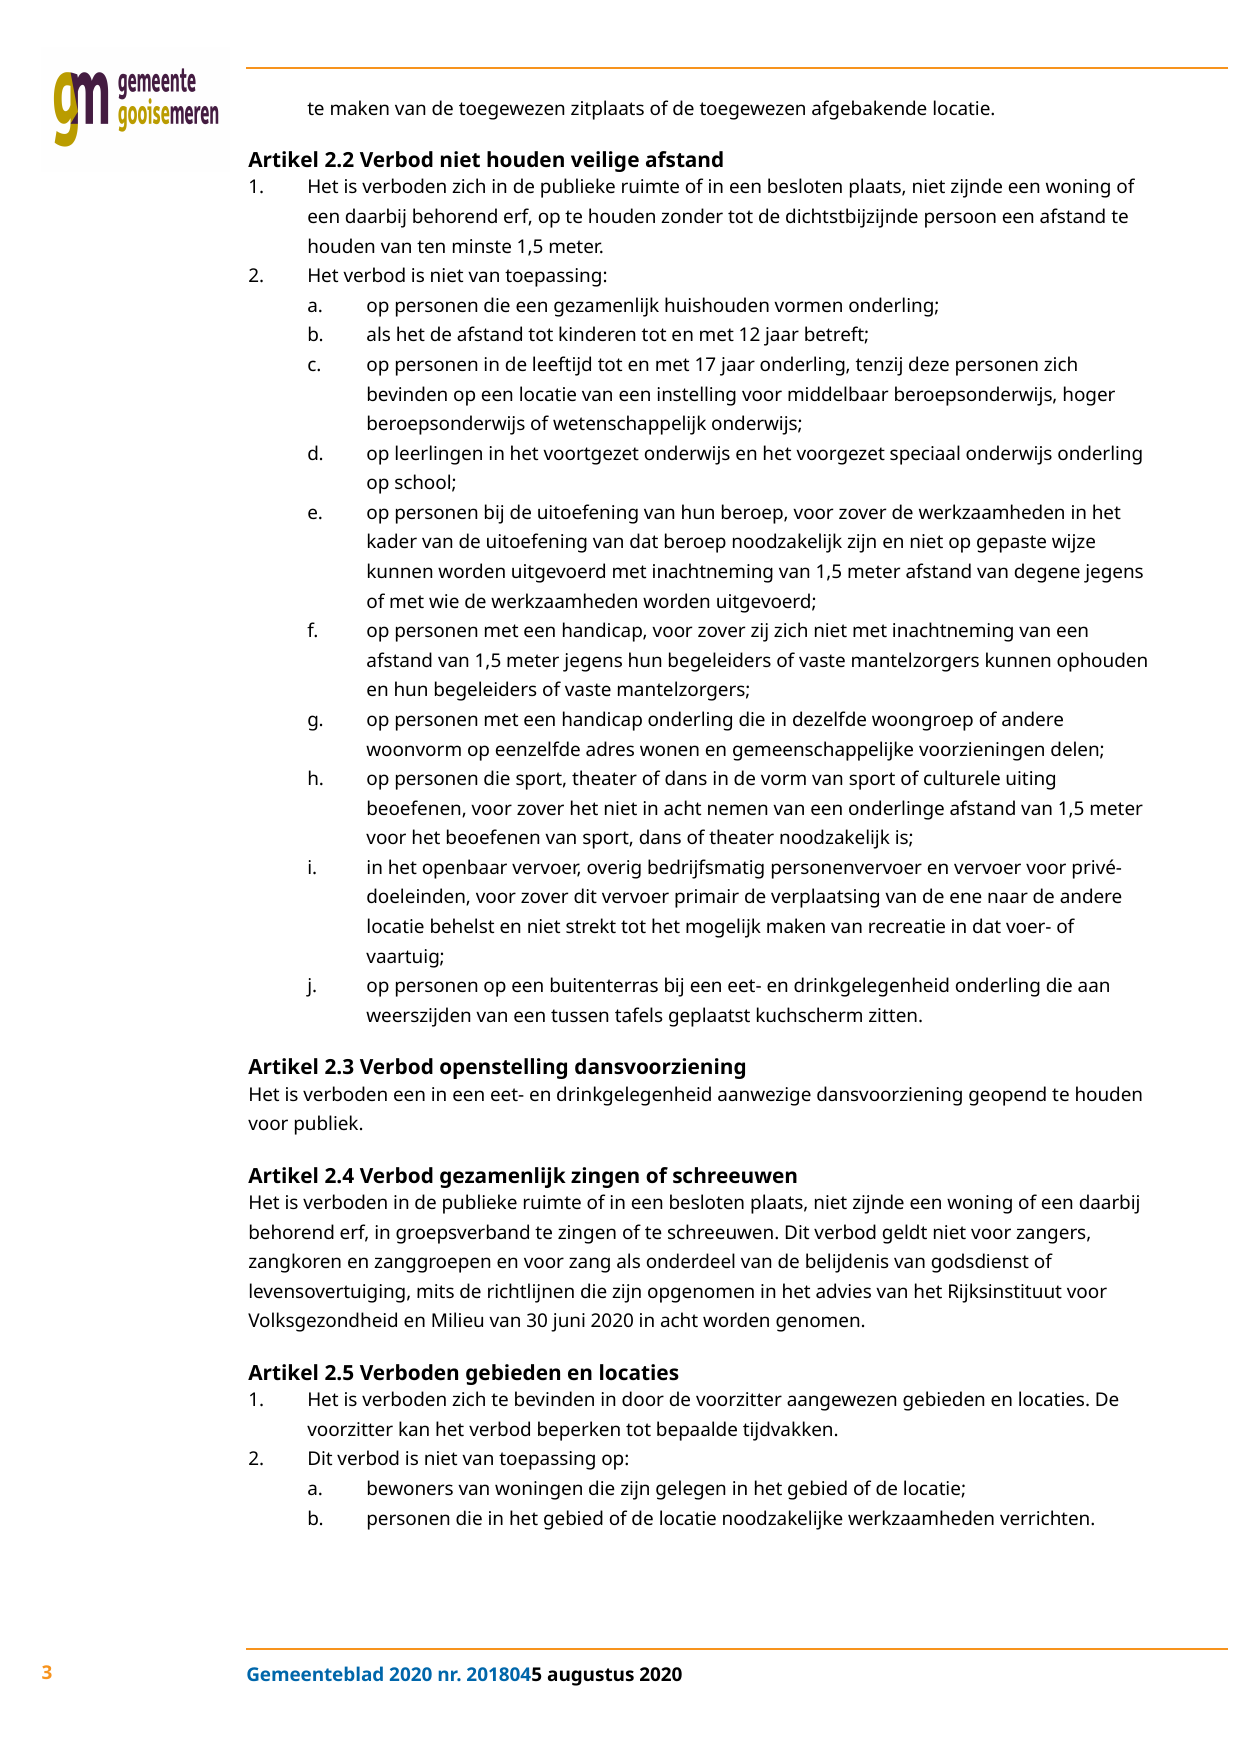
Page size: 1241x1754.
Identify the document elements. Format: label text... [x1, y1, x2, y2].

list Het is verboden zich in de publieke ruimte of in een besloten plaats, niet zijnde een woning of een daarbij behorend erf, op te houden zonder tot de dichtstbijzijnde persoon een afstand te houden van ten minste 1,5 meter. [248, 174, 1152, 258]
list personen die in het gebied of de locatie noodzakelijke werkzaamheden verrichten. [307, 1505, 1152, 1531]
list op leerlingen in het voortgezet onderwijs en het voorgezet speciaal onderwijs onderling op school; [307, 440, 1152, 495]
list op personen op een buitenterras bij een eet- en drinkgelegenheid onderling die aan weerszijden van een tussen tafels geplaatst kuchscherm zitten. [307, 972, 1152, 1028]
list bewoners van woningen die zijn gelegen in het gebied of de locatie; [307, 1475, 1152, 1501]
list Dit verbod is niet van toepassing op: [248, 1446, 1152, 1471]
list in het openbaar vervoer, overig bedrijfsmatig personenvervoer en vervoer voor privé-doeleinden, voor zover dit vervoer primair de verplaatsing van de ene naar de andere locatie behelst en niet strekt tot het mogelijk maken van recreatie in dat voer- of vaartuig; [307, 854, 1152, 968]
picture [41, 47, 231, 172]
list als het de afstand tot kinderen tot en met 12 jaar betreft; [307, 322, 1152, 347]
text Artikel 2.2 Verbod niet houden veilige afstand [248, 145, 1152, 174]
list op personen in de leeftijd tot en met 17 jaar onderling, tenzij deze personen zich bevinden op een locatie van een instelling voor middelbaar beroepsonderwijs, hoger beroepsonderwijs of wetenschappelijk onderwijs; [307, 351, 1152, 436]
list op personen die een gezamenlijk huishouden vormen onderling; [307, 292, 1152, 318]
text Artikel 2.3 Verbod openstelling dansvoorziening [248, 1052, 1152, 1081]
text Artikel 2.5 Verboden gebieden en locaties [248, 1358, 1152, 1386]
list Het is verboden zich te bevinden in door de voorzitter aangewezen gebieden en locaties. De voorzitter kan het verbod beperken tot bepaalde tijdvakken. [248, 1386, 1152, 1442]
text Het is verboden in de publieke ruimte of in een besloten plaats, niet zijnde een woning of een daarbij behorend erf, in groepsverband te zingen of te schreeuwen. Dit verbod geldt niet voor zangers, zangkoren en zanggroepen en voor zang als onderdeel van de belijdenis van godsdienst of levensovertuiging, mits de richtlijnen die zijn opgenomen in het advies van het Rijksinstituut voor Volksgezondheid en Milieu van 30 juni 2020 in acht worden genomen. [248, 1189, 1152, 1333]
list te maken van de toegewezen zitplaats of de toegewezen afgebakende locatie. [248, 95, 1152, 121]
list op personen die sport, theater of dans in de vorm van sport of culturele uiting beoefenen, voor zover het niet in acht nemen van een onderlinge afstand van 1,5 meter voor het beoefenen van sport, dans of theater noodzakelijk is; [307, 765, 1152, 850]
text Het is verboden een in een eet- en drinkgelegenheid aanwezige dansvoorziening geopend te houden voor publiek. [248, 1081, 1152, 1136]
list op personen met een handicap onderling die in dezelfde woongroep of andere woonvorm op eenzelfde adres wonen en gemeenschappelijke voorzieningen delen; [307, 706, 1152, 761]
list op personen met een handicap, voor zover zij zich niet met inachtneming van een afstand van 1,5 meter jegens hun begeleiders of vaste mantelzorgers kunnen ophouden en hun begeleiders of vaste mantelzorgers; [307, 617, 1152, 702]
text Artikel 2.4 Verbod gezamenlijk zingen of schreeuwen [248, 1161, 1152, 1189]
list Het verbod is niet van toepassing: [248, 262, 1152, 288]
list op personen bij de uitoefening van hun beroep, voor zover de werkzaamheden in het kader van de uitoefening van dat beroep noodzakelijk zijn en niet op gepaste wijze kunnen worden uitgevoerd met inachtneming van 1,5 meter afstand van degene jegens of met wie de werkzaamheden worden uitgevoerd; [307, 499, 1152, 613]
